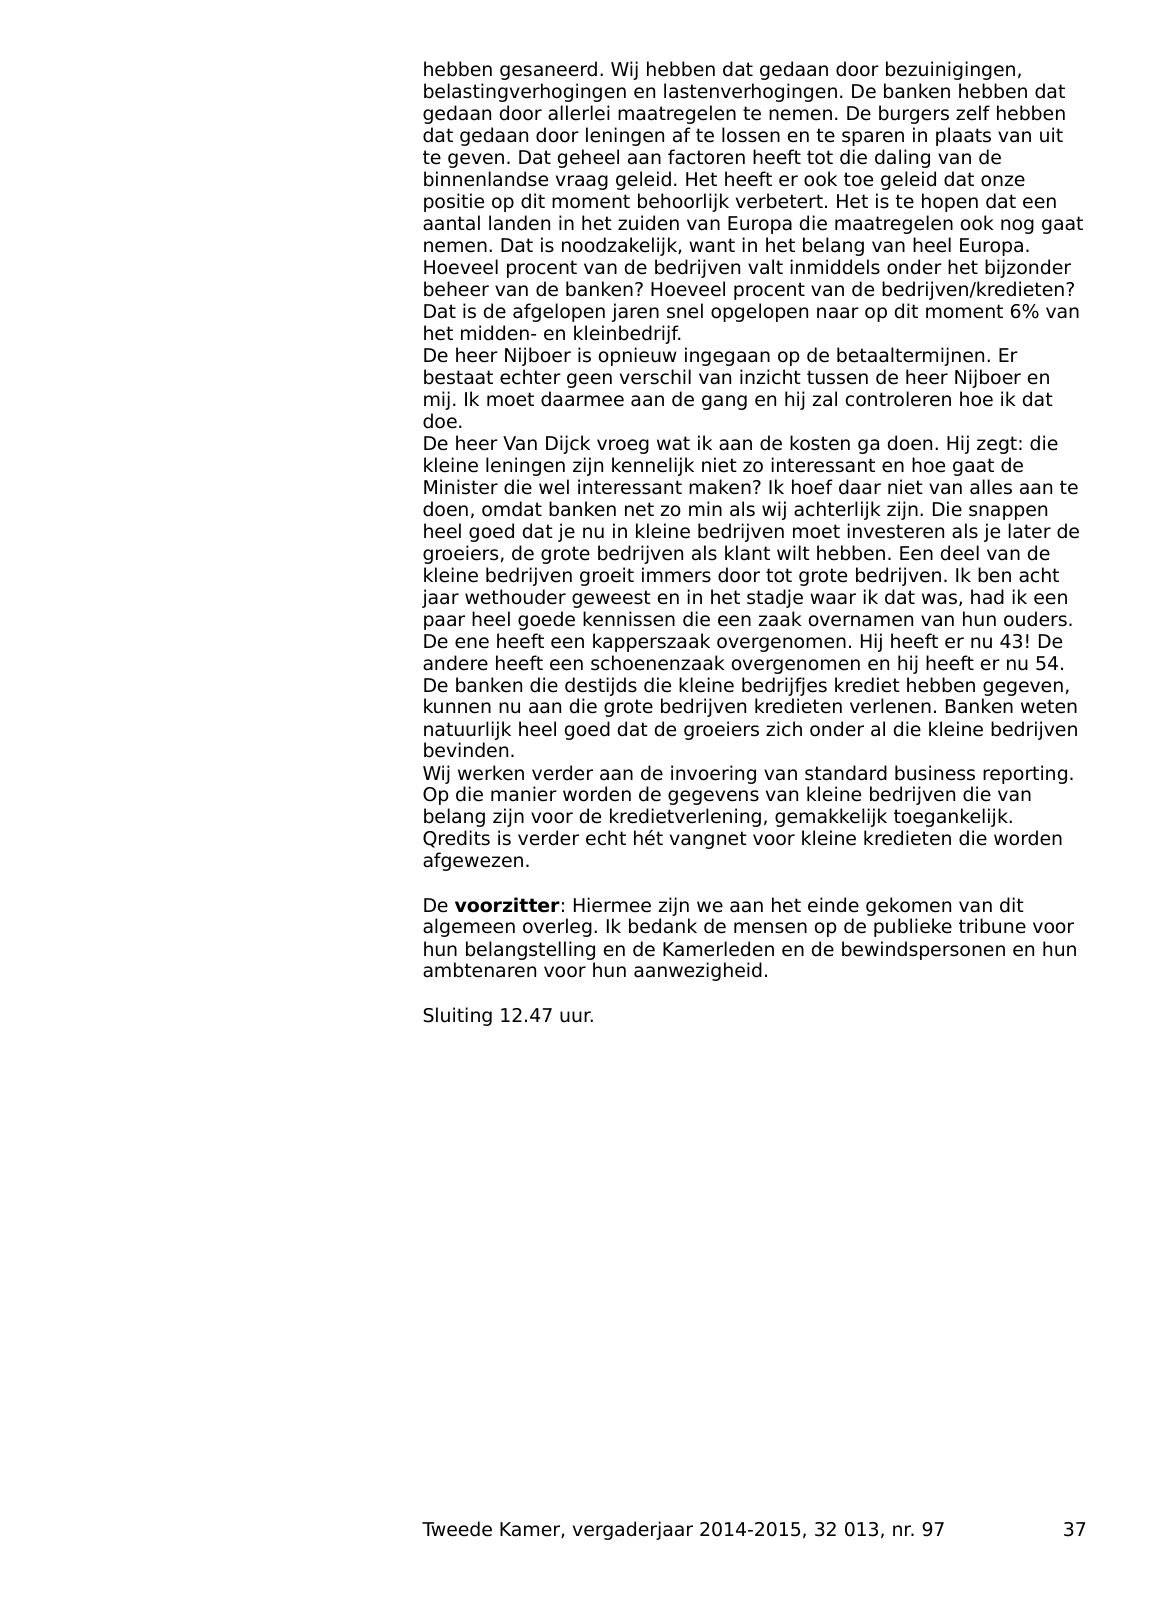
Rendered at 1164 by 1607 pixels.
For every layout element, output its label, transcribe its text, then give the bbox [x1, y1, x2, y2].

text Hoeveel procent van de bedrijven valt inmiddels onder het bijzonder beheer van de banken? Hoeveel procent van de bedrijven/kredieten? Dat is de afgelopen jaren snel opgelopen naar op dit moment 6% van het midden- en kleinbedrijf. [422, 257, 1087, 345]
text De heer Nijboer is opnieuw ingegaan op de betaaltermijnen. Er bestaat echter geen verschil van inzicht tussen de heer Nijboer en mij. Ik moet daarmee aan de gang en hij zal controleren hoe ik dat doe. [422, 345, 1087, 433]
text Sluiting 12.47 uur. [422, 1004, 1087, 1027]
text Wij werken verder aan de invoering van standard business reporting. Op die manier worden de gegevens van kleine bedrijven die van belang zijn voor de kredietverlening, gemakkelijk toegankelijk. Qredits is verder echt hét vangnet voor kleine kredieten die worden afgewezen. [422, 762, 1087, 872]
text De voorzitter: Hiermee zijn we aan het einde gekomen van dit algemeen overleg. Ik bedank de mensen op de publieke tribune voor hun belangstelling en de Kamerleden en de bewindspersonen en hun ambtenaren voor hun aanwezigheid. [422, 894, 1087, 982]
text hebben gesaneerd. Wij hebben dat gedaan door bezuinigingen, belastingverhogingen en lastenverhogingen. De banken hebben dat gedaan door allerlei maatregelen te nemen. De burgers zelf hebben dat gedaan door leningen af te lossen en te sparen in plaats van uit te geven. Dat geheel aan factoren heeft tot die daling van de binnenlandse vraag geleid. Het heeft er ook toe geleid dat onze positie op dit moment behoorlijk verbetert. Het is te hopen dat een aantal landen in het zuiden van Europa die maatregelen ook nog gaat nemen. Dat is noodzakelijk, want in het belang van heel Europa. [422, 59, 1087, 257]
text De heer Van Dijck vroeg wat ik aan de kosten ga doen. Hij zegt: die kleine leningen zijn kennelijk niet zo interessant en hoe gaat de Minister die wel interessant maken? Ik hoef daar niet van alles aan te doen, omdat banken net zo min als wij achterlijk zijn. Die snappen heel goed dat je nu in kleine bedrijven moet investeren als je later de groeiers, de grote bedrijven als klant wilt hebben. Een deel van de kleine bedrijven groeit immers door tot grote bedrijven. Ik ben acht jaar wethouder geweest en in het stadje waar ik dat was, had ik een paar heel goede kennissen die een zaak overnamen van hun ouders. De ene heeft een kapperszaak overgenomen. Hij heeft er nu 43! De andere heeft een schoenenzaak overgenomen en hij heeft er nu 54. De banken die destijds die kleine bedrijfjes krediet hebben gegeven, kunnen nu aan die grote bedrijven kredieten verlenen. Banken weten natuurlijk heel goed dat de groeiers zich onder al die kleine bedrijven bevinden. [422, 433, 1087, 762]
